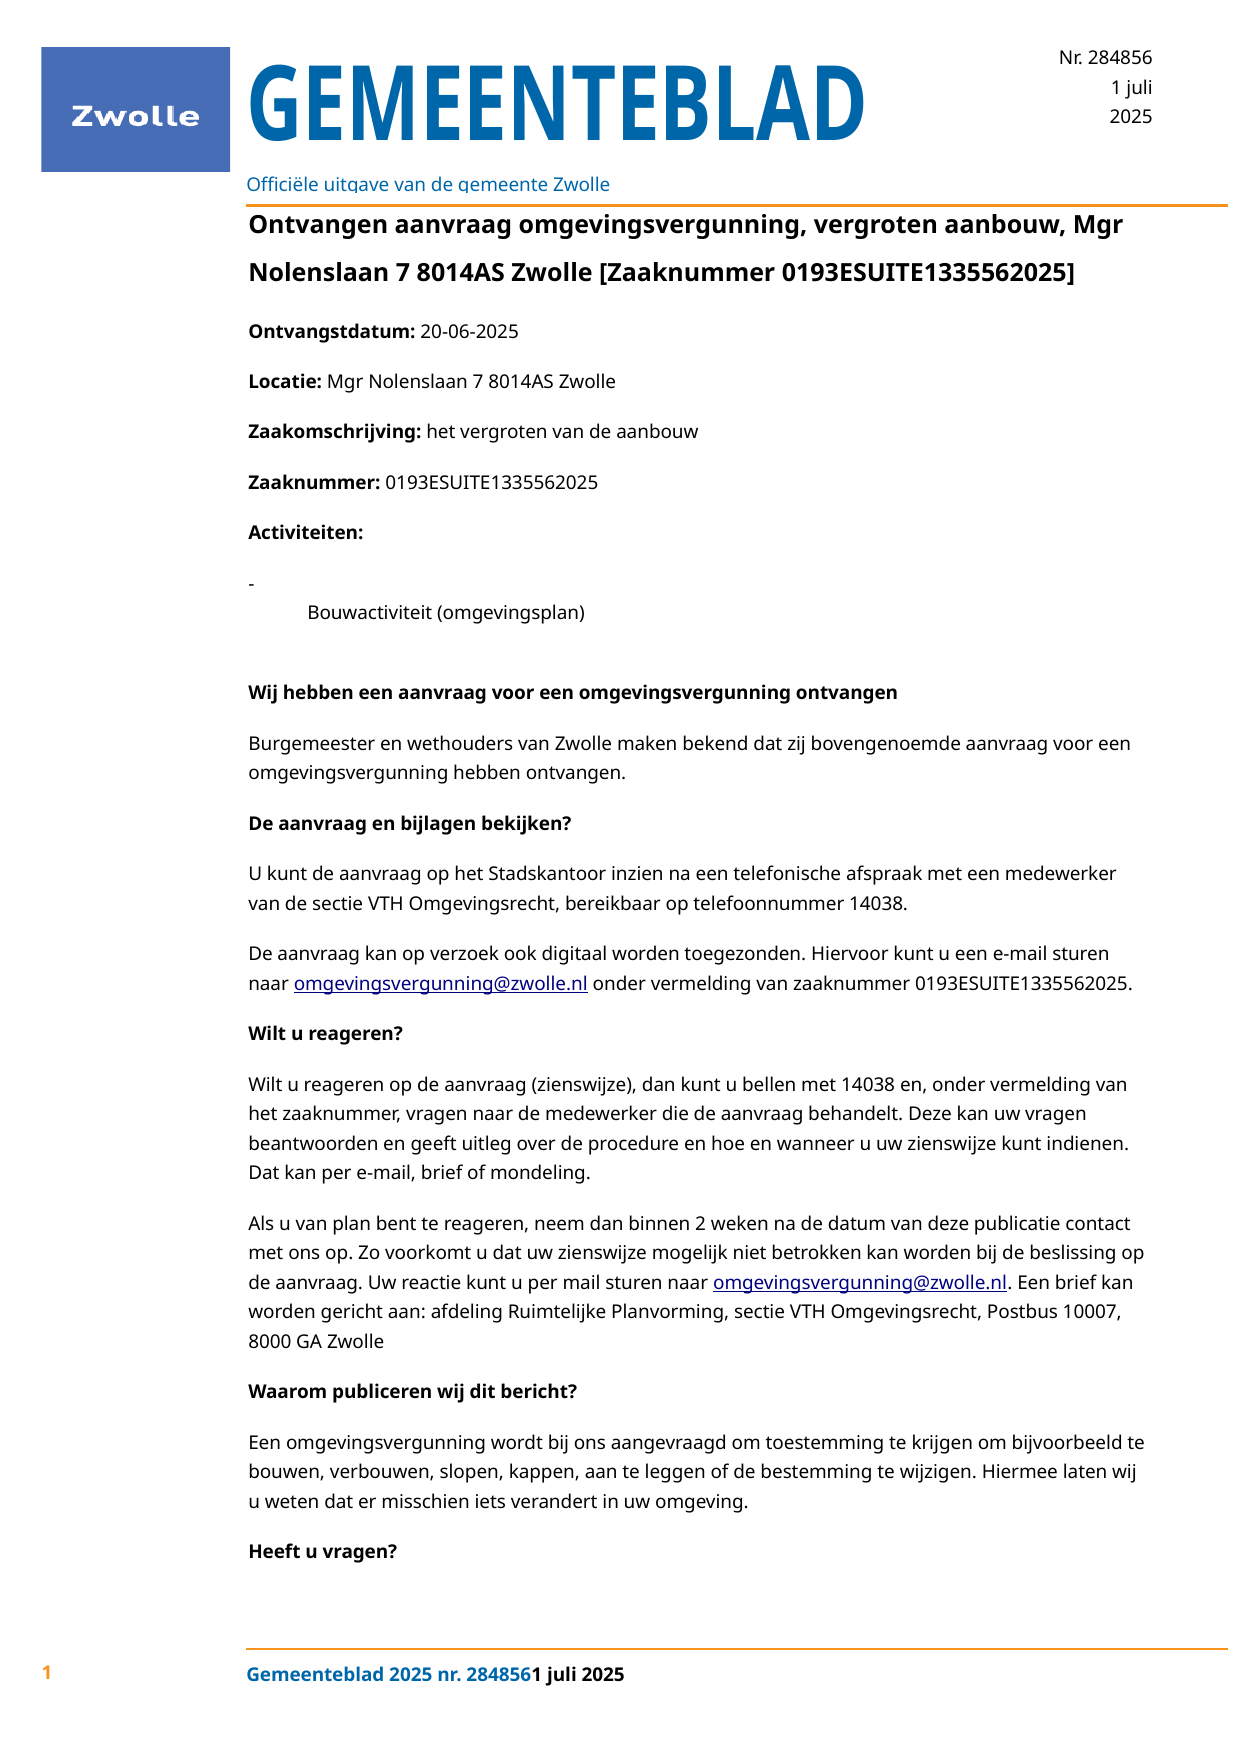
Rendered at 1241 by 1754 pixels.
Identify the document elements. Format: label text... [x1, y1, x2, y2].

text Als u van plan bent te reageren, neem dan binnen 2 weken na de datum van deze publicatie contact met ons op. Zo voorkomt u dat uw zienswijze mogelijk niet betrokken kan worden bij de beslissing op de aanvraag. Uw reactie kunt u per mail sturen naar omgevingsvergunning@zwolle.nl. Een brief kan worden gericht aan: afdeling Ruimtelijke Planvorming, sectie VTH Omgevingsrecht, Postbus 10007, 8000 GA Zwolle [248, 1210, 1152, 1354]
text Ontvangen aanvraag omgevingsvergunning, vergroten aanbouw, Mgr Nolenslaan 7 8014AS Zwolle [Zaaknummer 0193ESUITE1335562025] [248, 207, 1152, 288]
text Waarom publiceren wij dit bericht? [248, 1379, 1152, 1404]
text Ontvangstdatum: 20-06-2025 [248, 318, 1152, 344]
text Wij hebben een aanvraag voor een omgevingsvergunning ontvangen [248, 679, 1152, 705]
text Wilt u reageren op de aanvraag (zienswijze), dan kunt u bellen met 14038 en, onder vermelding van het zaaknummer, vragen naar de medewerker die de aanvraag behandelt. Deze kan uw vragen beantwoorden en geeft uitleg over de procedure en hoe en wanneer u uw zienswijze kunt indienen. Dat kan per e-mail, brief of mondeling. [248, 1071, 1152, 1185]
text Burgemeester en wethouders van Zwolle maken bekend dat zij bovengenoemde aanvraag voor een omgevingsvergunning hebben ontvangen. [248, 730, 1152, 785]
text De aanvraag en bijlagen bekijken? [248, 810, 1152, 836]
list Bouwactiviteit (omgevingsplan) [248, 599, 1152, 625]
text Locatie: Mgr Nolenslaan 7 8014AS Zwolle [248, 368, 1152, 394]
picture [41, 47, 231, 172]
text Zaaknummer: 0193ESUITE1335562025 [248, 469, 1152, 495]
text De aanvraag kan op verzoek ook digitaal worden toegezonden. Hiervoor kunt u een e-mail sturen naar omgevingsvergunning@zwolle.nl onder vermelding van zaaknummer 0193ESUITE1335562025. [248, 940, 1152, 996]
text Activiteiten: [248, 519, 1152, 545]
text Een omgevingsvergunning wordt bij ons aangevraagd om toestemming te krijgen om bijvoorbeeld te bouwen, verbouwen, slopen, kappen, aan te leggen of de bestemming te wijzigen. Hiermee laten wij u weten dat er misschien iets verandert in uw omgeving. [248, 1429, 1152, 1514]
text U kunt de aanvraag op het Stadskantoor inzien na een telefonische afspraak met een medewerker van de sectie VTH Omgevingsrecht, bereikbaar op telefoonnummer 14038. [248, 860, 1152, 916]
text Heeft u vragen? [248, 1539, 1152, 1564]
text Zaakomschrijving: het vergroten van de aanbouw [248, 419, 1152, 444]
text Wilt u reageren? [248, 1020, 1152, 1046]
